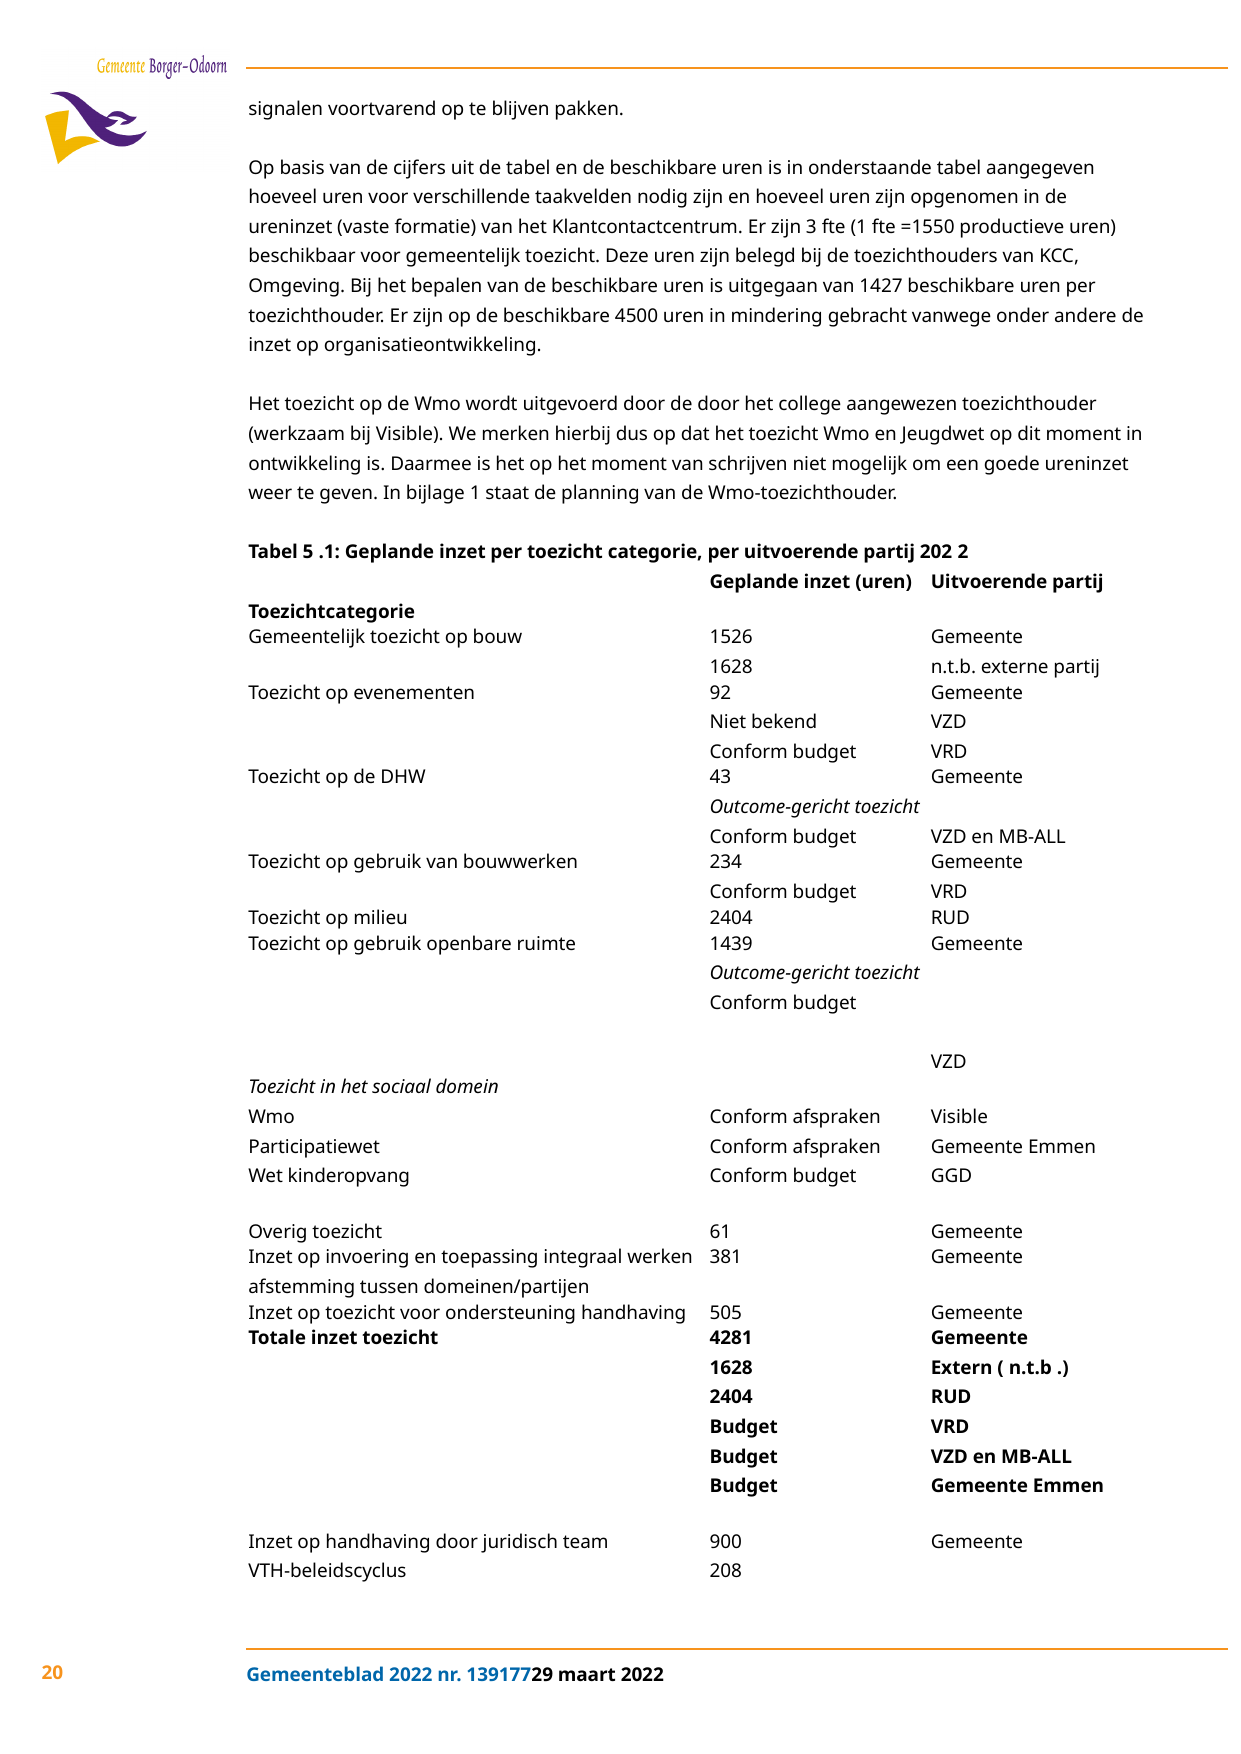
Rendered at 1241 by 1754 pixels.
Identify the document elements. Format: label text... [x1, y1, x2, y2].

table_cell Gemeente Extern ( n.t.b .) RUD VRD VZD en MB-ALL Gemeente Emmen [931, 1325, 1152, 1528]
text Tabel 5 .1: Geplande inzet per toezicht categorie, per uitvoerende partij 202 2 [248, 538, 1152, 564]
text signalen voortvarend op te blijven pakken. [248, 95, 1152, 121]
table_cell Inzet op invoering en toepassing integraal werken afstemming tussen domeinen/partijen [248, 1244, 709, 1299]
table_cell Gemeente [931, 1528, 1152, 1583]
table_cell 234 Conform budget [709, 849, 931, 904]
table_cell Totale inzet toezicht [248, 1325, 709, 1528]
table_cell 2404 [709, 904, 931, 930]
table_cell Gemeente VZD en MB-ALL [931, 764, 1152, 849]
text Het toezicht op de Wmo wordt uitgevoerd door de door het college aangewezen toezichthouder (werkzaam bij Visible). We merken hierbij dus op dat het toezicht Wmo en Jeugdwet op dit moment in ontwikkeling is. Daarmee is het op het moment van schrijven niet mogelijk om een goede ureninzet weer te geven. In bijlage 1 staat de planning van de Wmo-toezichthouder. [248, 391, 1152, 505]
picture [41, 47, 231, 172]
table_cell Gemeente [931, 1299, 1152, 1324]
table_cell RUD [931, 904, 1152, 930]
table_cell 900 208 [709, 1528, 931, 1583]
table_cell 381 [709, 1244, 931, 1299]
table_cell Toezicht in het sociaal domein Wmo Participatiewet Wet kinderopvang [248, 1074, 709, 1218]
table_cell 505 [709, 1299, 931, 1324]
table_cell Gemeente VRD [931, 849, 1152, 904]
table_cell Visible Gemeente Emmen GGD [931, 1074, 1152, 1218]
table_cell Conform afspraken Conform afspraken Conform budget [709, 1074, 931, 1218]
table_header Uitvoerende partij [931, 568, 1152, 623]
table_cell Inzet op handhaving door juridisch team VTH-beleidscyclus [248, 1528, 709, 1583]
table_header Toezichtcategorie [248, 568, 709, 623]
table_cell Gemeentelijk toezicht op bouw [248, 624, 709, 679]
table_cell Toezicht op milieu [248, 904, 709, 930]
table_cell Toezicht op evenementen [248, 679, 709, 764]
table_cell Overig toezicht [248, 1218, 709, 1243]
table_cell 1439 Outcome-gericht toezicht Conform budget [709, 930, 931, 1074]
table_cell Gemeente VZD [931, 930, 1152, 1074]
table_cell Gemeente [931, 1244, 1152, 1299]
table_cell 92 Niet bekend Conform budget [709, 679, 931, 764]
text Op basis van de cijfers uit de tabel en de beschikbare uren is in onderstaande tabel aangegeven hoeveel uren voor verschillende taakvelden nodig zijn en hoeveel uren zijn opgenomen in de ureninzet (vaste formatie) van het Klantcontactcentrum. Er zijn 3 fte (1 fte =1550 productieve uren) beschikbaar voor gemeentelijk toezicht. Deze uren zijn belegd bij de toezichthouders van KCC, Omgeving. Bij het bepalen van de beschikbare uren is uitgegaan van 1427 beschikbare uren per toezichthouder. Er zijn op de beschikbare 4500 uren in mindering gebracht vanwege onder andere de inzet op organisatieontwikkeling. [248, 154, 1152, 357]
table_cell Toezicht op gebruik openbare ruimte [248, 930, 709, 1074]
table_cell 43 Outcome-gericht toezicht Conform budget [709, 764, 931, 849]
table_cell 4281 1628 2404 Budget Budget Budget [709, 1325, 931, 1528]
table_header Geplande inzet (uren) [709, 568, 931, 623]
table_cell Inzet op toezicht voor ondersteuning handhaving [248, 1299, 709, 1324]
table_cell Gemeente VZD VRD [931, 679, 1152, 764]
table_cell Toezicht op de DHW [248, 764, 709, 849]
table_cell Toezicht op gebruik van bouwwerken [248, 849, 709, 904]
table_cell 1526 1628 [709, 624, 931, 679]
table_cell Gemeente [931, 1218, 1152, 1243]
table_cell Gemeente n.t.b. externe partij [931, 624, 1152, 679]
table_cell 61 [709, 1218, 931, 1243]
